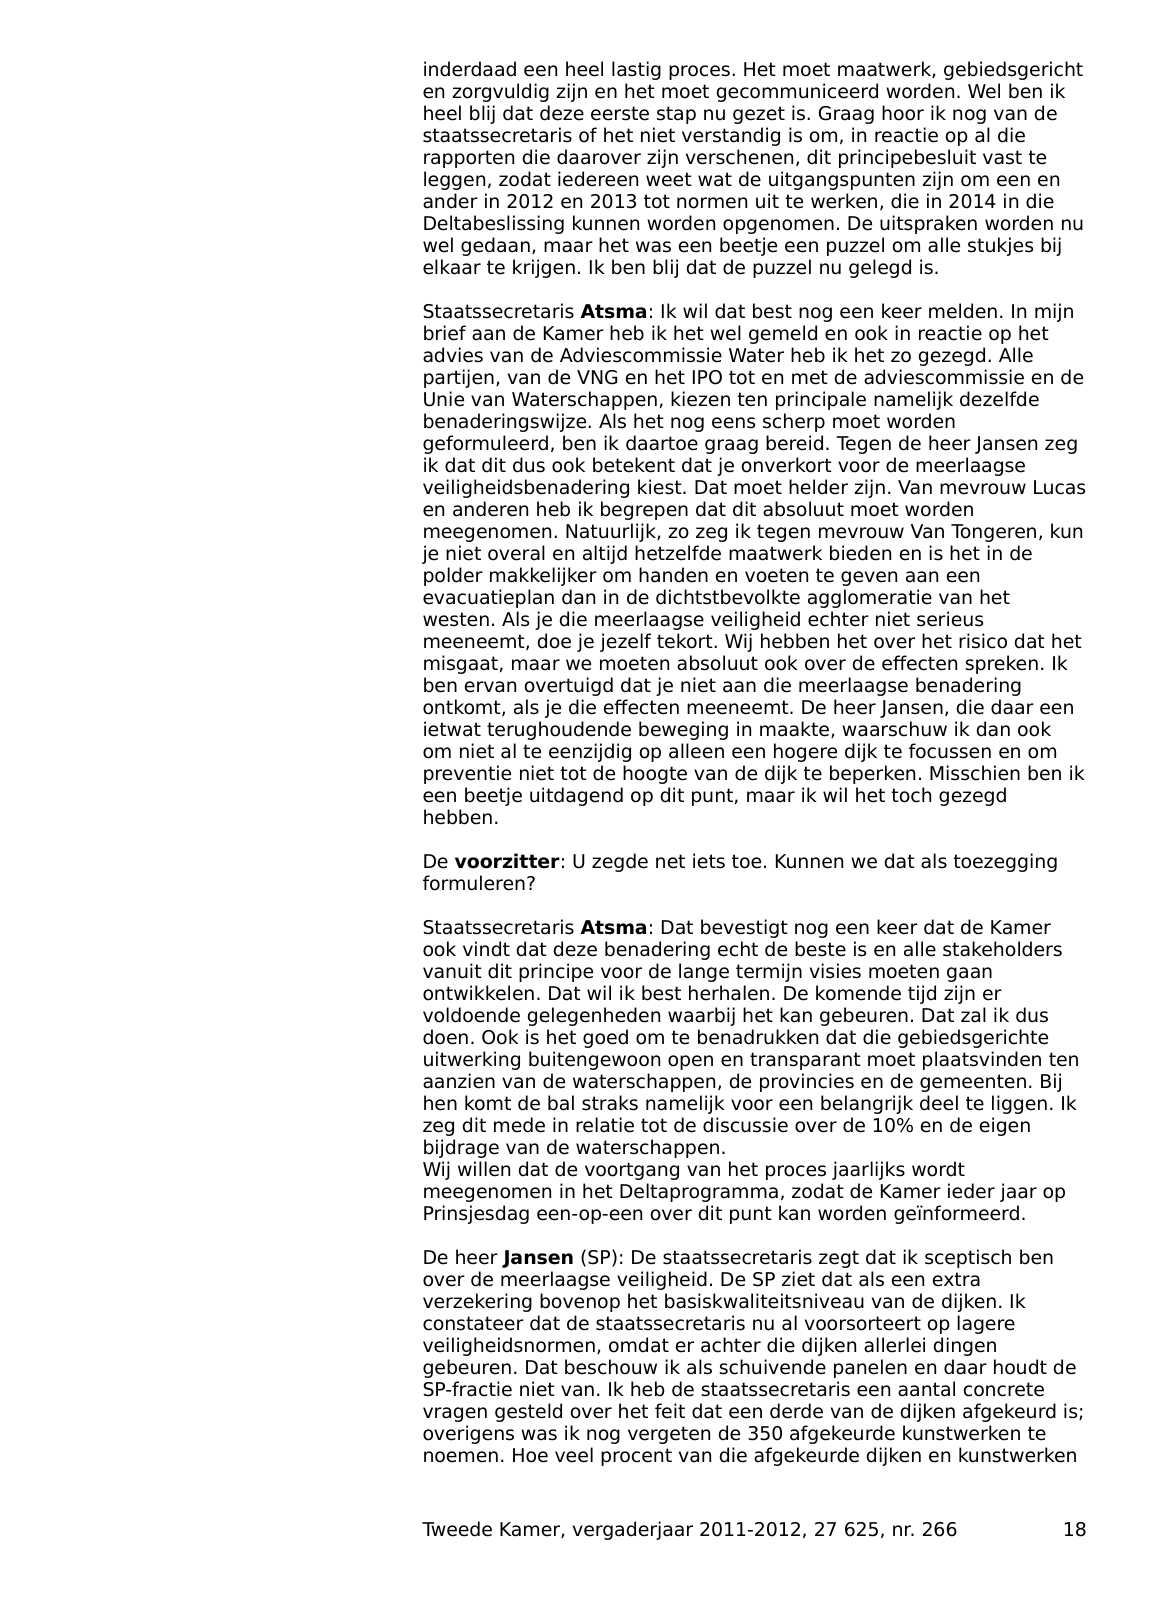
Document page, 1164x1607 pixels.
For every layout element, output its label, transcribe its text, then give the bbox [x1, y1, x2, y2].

text Staatssecretaris Atsma: Ik wil dat best nog een keer melden. In mijn brief aan de Kamer heb ik het wel gemeld en ook in reactie op het advies van de Adviescommissie Water heb ik het zo gezegd. Alle partijen, van de VNG en het IPO tot en met de adviescommissie en de Unie van Waterschappen, kiezen ten principale namelijk dezelfde benaderingswijze. Als het nog eens scherp moet worden geformuleerd, ben ik daartoe graag bereid. Tegen de heer Jansen zeg ik dat dit dus ook betekent dat je onverkort voor de meerlaagse veiligheidsbenadering kiest. Dat moet helder zijn. Van mevrouw Lucas en anderen heb ik begrepen dat dit absoluut moet worden meegenomen. Natuurlijk, zo zeg ik tegen mevrouw Van Tongeren, kun je niet overal en altijd hetzelfde maatwerk bieden en is het in de polder makkelijker om handen en voeten te geven aan een evacuatieplan dan in de dichtstbevolkte agglomeratie van het westen. Als je die meerlaagse veiligheid echter niet serieus meeneemt, doe je jezelf tekort. Wij hebben het over het risico dat het misgaat, maar we moeten absoluut ook over de effecten spreken. Ik ben ervan overtuigd dat je niet aan die meerlaagse benadering ontkomt, als je die effecten meeneemt. De heer Jansen, die daar een ietwat terughoudende beweging in maakte, waarschuw ik dan ook om niet al te eenzijdig op alleen een hogere dijk te focussen en om preventie niet tot de hoogte van de dijk te beperken. Misschien ben ik een beetje uitdagend op dit punt, maar ik wil het toch gezegd hebben. [422, 301, 1087, 828]
text De voorzitter: U zegde net iets toe. Kunnen we dat als toezegging formuleren? [422, 851, 1087, 895]
text Wij willen dat de voortgang van het proces jaarlijks wordt meegenomen in het Deltaprogramma, zodat de Kamer ieder jaar op Prinsjesdag een-op-een over dit punt kan worden geïnformeerd. [422, 1159, 1087, 1224]
text De heer Jansen (SP): De staatssecretaris zegt dat ik sceptisch ben over de meerlaagse veiligheid. De SP ziet dat als een extra verzekering bovenop het basiskwaliteitsniveau van de dijken. Ik constateer dat de staatssecretaris nu al voorsorteert op lagere veiligheidsnormen, omdat er achter die dijken allerlei dingen gebeuren. Dat beschouw ik als schuivende panelen en daar houdt de SP-fractie niet van. Ik heb de staatssecretaris een aantal concrete vragen gesteld over het feit dat een derde van de dijken afgekeurd is; overigens was ik nog vergeten de 350 afgekeurde kunstwerken te noemen. Hoe veel procent van die afgekeurde dijken en kunstwerken [422, 1247, 1087, 1467]
text Staatssecretaris Atsma: Dat bevestigt nog een keer dat de Kamer ook vindt dat deze benadering echt de beste is en alle stakeholders vanuit dit principe voor de lange termijn visies moeten gaan ontwikkelen. Dat wil ik best herhalen. De komende tijd zijn er voldoende gelegenheden waarbij het kan gebeuren. Dat zal ik dus doen. Ook is het goed om te benadrukken dat die gebiedsgerichte uitwerking buitengewoon open en transparant moet plaatsvinden ten aanzien van de waterschappen, de provincies en de gemeenten. Bij hen komt de bal straks namelijk voor een belangrijk deel te liggen. Ik zeg dit mede in relatie tot de discussie over de 10% en de eigen bijdrage van de waterschappen. [422, 917, 1087, 1159]
text inderdaad een heel lastig proces. Het moet maatwerk, gebiedsgericht en zorgvuldig zijn en het moet gecommuniceerd worden. Wel ben ik heel blij dat deze eerste stap nu gezet is. Graag hoor ik nog van de staatssecretaris of het niet verstandig is om, in reactie op al die rapporten die daarover zijn verschenen, dit principebesluit vast te leggen, zodat iedereen weet wat de uitgangspunten zijn om een en ander in 2012 en 2013 tot normen uit te werken, die in 2014 in die Deltabeslissing kunnen worden opgenomen. De uitspraken worden nu wel gedaan, maar het was een beetje een puzzel om alle stukjes bij elkaar te krijgen. Ik ben blij dat de puzzel nu gelegd is. [422, 59, 1087, 279]
